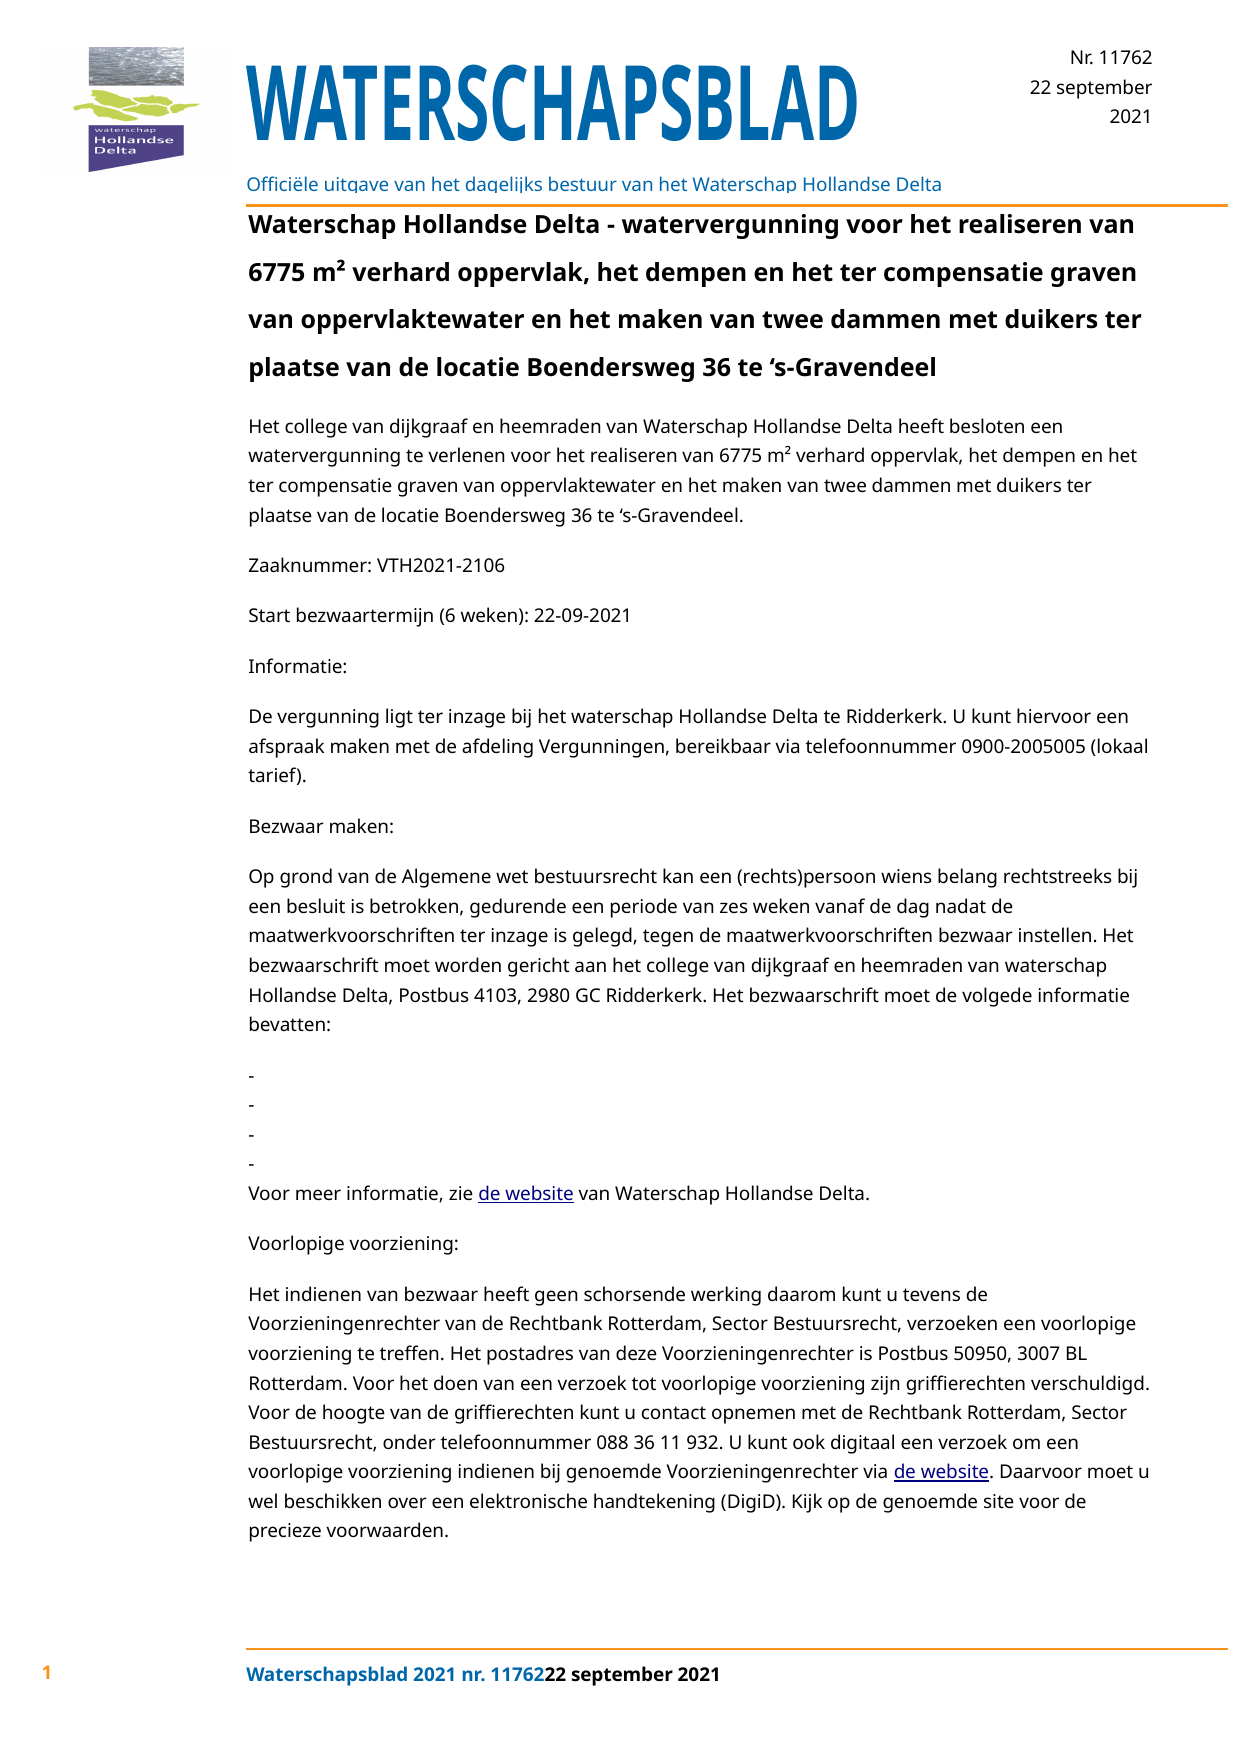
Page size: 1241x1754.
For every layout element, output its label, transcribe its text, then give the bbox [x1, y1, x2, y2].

text Informatie: [248, 653, 1152, 679]
text Voorlopige voorziening: [248, 1231, 1152, 1256]
text Op grond van de Algemene wet bestuursrecht kan een (rechts)persoon wiens belang rechtstreeks bij een besluit is betrokken, gedurende een periode van zes weken vanaf de dag nadat de maatwerkvoorschriften ter inzage is gelegd, tegen de maatwerkvoorschriften bezwaar instellen. Het bezwaarschrift moet worden gericht aan het college van dijkgraaf en heemraden van waterschap Hollandse Delta, Postbus 4103, 2980 GC Ridderkerk. Het bezwaarschrift moet de volgede informatie bevatten: [248, 863, 1152, 1037]
text Bezwaar maken: [248, 813, 1152, 839]
text Voor meer informatie, zie de website van Waterschap Hollandse Delta. [248, 1180, 1152, 1206]
text Het college van dijkgraaf en heemraden van Waterschap Hollandse Delta heeft besloten een watervergunning te verlenen voor het realiseren van 6775 m² verhard oppervlak, het dempen en het ter compensatie graven van oppervlaktewater en het maken van twee dammen met duikers ter plaatse van de locatie Boendersweg 36 te ‘s-Gravendeel. [248, 413, 1152, 528]
text Zaaknummer: VTH2021-2106 [248, 552, 1152, 578]
picture [41, 47, 231, 172]
text Start bezwaartermijn (6 weken): 22-09-2021 [248, 603, 1152, 628]
text Waterschap Hollandse Delta - watervergunning voor het realiseren van 6775 m² verhard oppervlak, het dempen en het ter compensatie graven van oppervlaktewater en het maken van twee dammen met duikers ter plaatse van de locatie Boendersweg 36 te ‘s-Gravendeel [248, 207, 1152, 384]
text De vergunning ligt ter inzage bij het waterschap Hollandse Delta te Ridderkerk. U kunt hiervoor een afspraak maken met de afdeling Vergunningen, bereikbaar via telefoonnummer 0900-2005005 (lokaal tarief). [248, 703, 1152, 788]
text Het indienen van bezwaar heeft geen schorsende werking daarom kunt u tevens de Voorzieningenrechter van de Rechtbank Rotterdam, Sector Bestuursrecht, verzoeken een voorlopige voorziening te treffen. Het postadres van deze Voorzieningenrechter is Postbus 50950, 3007 BL Rotterdam. Voor het doen van een verzoek tot voorlopige voorziening zijn griffierechten verschuldigd. Voor de hoogte van de griffierechten kunt u contact opnemen met de Rechtbank Rotterdam, Sector Bestuursrecht, onder telefoonnummer 088 36 11 932. U kunt ook digitaal een verzoek om een voorlopige voorziening indienen bij genoemde Voorzieningenrechter via de website. Daarvoor moet u wel beschikken over een elektronische handtekening (DigiD). Kijk op de genoemde site voor de precieze voorwaarden. [248, 1281, 1152, 1543]
